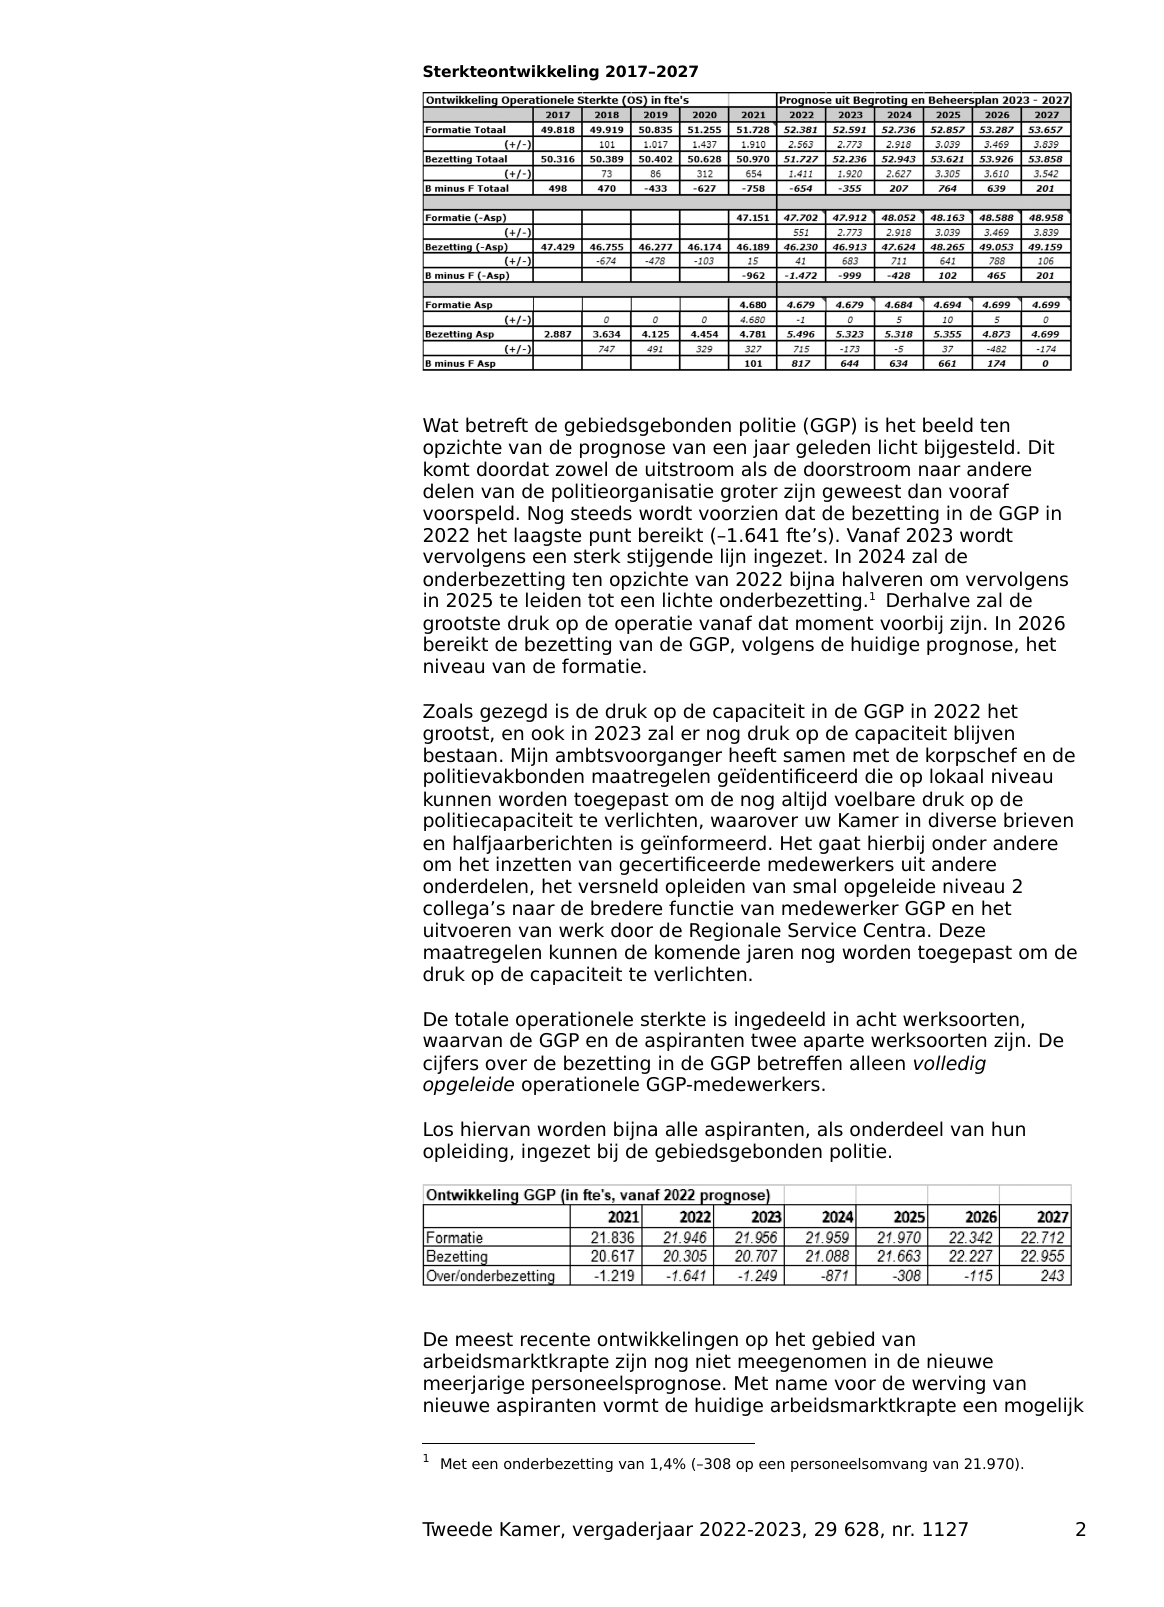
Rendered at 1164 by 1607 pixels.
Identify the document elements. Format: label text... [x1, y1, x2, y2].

picture [422, 1184, 1072, 1286]
text Met een onderbezetting van 1,4% (–308 op een personeelsomvang van 21.970). [422, 1452, 1087, 1474]
text De meest recente ontwikkelingen op het gebied van arbeidsmarktkrapte zijn nog niet meegenomen in de nieuwe meerjarige personeelsprognose. Met name voor de werving van nieuwe aspiranten vormt de huidige arbeidsmarktkrapte een mogelijk [422, 1329, 1087, 1417]
text Los hiervan worden bijna alle aspiranten, als onderdeel van hun opleiding, ingezet bij de gebiedsgebonden politie. [422, 1118, 1087, 1162]
text Sterkteontwikkeling 2017–2027 [422, 63, 1072, 81]
text De totale operationele sterkte is ingedeeld in acht werksoorten, waarvan de GGP en de aspiranten twee aparte werksoorten zijn. De cijfers over de bezetting in de GGP betreffen alleen volledig opgeleide operationele GGP-medewerkers. [422, 1008, 1087, 1096]
picture [422, 92, 1072, 371]
text Wat betreft de gebiedsgebonden politie (GGP) is het beeld ten opzichte van de prognose van een jaar geleden licht bijgesteld. Dit komt doordat zowel de uitstroom als de doorstroom naar andere delen van de politieorganisatie groter zijn geweest dan vooraf voorspeld. Nog steeds wordt voorzien dat de bezetting in de GGP in 2022 het laagste punt bereikt (–1.641 fte’s). Vanaf 2023 wordt vervolgens een sterk stijgende lijn ingezet. In 2024 zal de onderbezetting ten opzichte van 2022 bijna halveren om vervolgens in 2025 te leiden tot een lichte onderbezetting. Derhalve zal de grootste druk op de operatie vanaf dat moment voorbij zijn. In 2026 bereikt de bezetting van de GGP, volgens de huidige prognose, het niveau van de formatie. [422, 414, 1087, 678]
text Zoals gezegd is de druk op de capaciteit in de GGP in 2022 het grootst, en ook in 2023 zal er nog druk op de capaciteit blijven bestaan. Mijn ambtsvoorganger heeft samen met de korpschef en de politievakbonden maatregelen geïdentificeerd die op lokaal niveau kunnen worden toegepast om de nog altijd voelbare druk op de politiecapaciteit te verlichten, waarover uw Kamer in diverse brieven en halfjaarberichten is geïnformeerd. Het gaat hierbij onder andere om het inzetten van gecertificeerde medewerkers uit andere onderdelen, het versneld opleiden van smal opgeleide niveau 2 collega’s naar de bredere functie van medewerker GGP en het uitvoeren van werk door de Regionale Service Centra. Deze maatregelen kunnen de komende jaren nog worden toegepast om de druk op de capaciteit te verlichten. [422, 701, 1087, 986]
